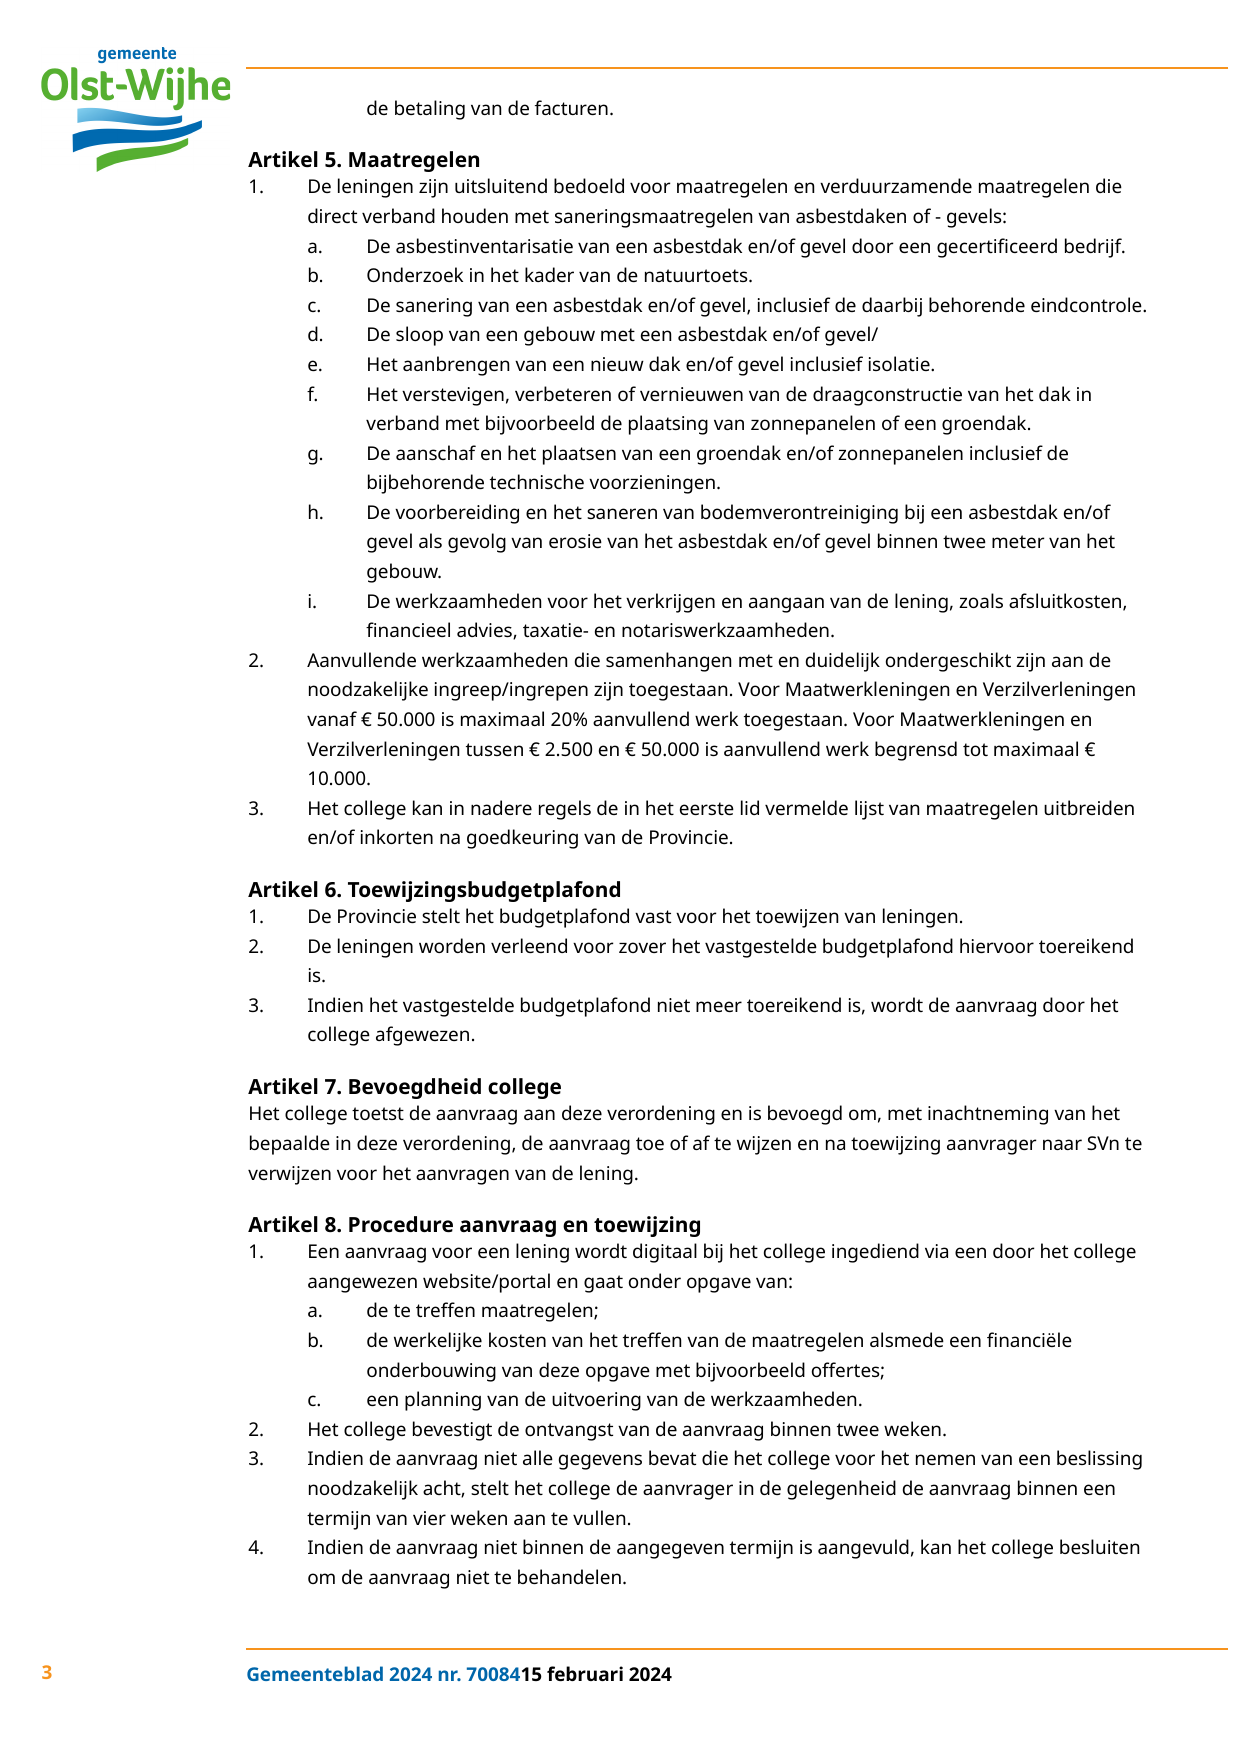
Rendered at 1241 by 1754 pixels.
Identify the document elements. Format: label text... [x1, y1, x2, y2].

list de betaling van de facturen. [307, 95, 1152, 121]
list De asbestinventarisatie van een asbestdak en/of gevel door een gecertificeerd bedrijf. [307, 233, 1152, 258]
list Het college kan in nadere regels de in het eerste lid vermelde lijst van maatregelen uitbreiden en/of inkorten na goedkeuring van de Provincie. [248, 795, 1152, 850]
picture [41, 47, 231, 172]
list Aanvullende werkzaamheden die samenhangen met en duidelijk ondergeschikt zijn aan de noodzakelijke ingreep/ingrepen zijn toegestaan. Voor Maatwerkleningen en Verzilverleningen vanaf € 50.000 is maximaal 20% aanvullend werk toegestaan. Voor Maatwerkleningen en Verzilverleningen tussen € 2.500 en € 50.000 is aanvullend werk begrensd tot maximaal € 10.000. [248, 647, 1152, 791]
list Indien het vastgestelde budgetplafond niet meer toereikend is, wordt de aanvraag door het college afgewezen. [248, 992, 1152, 1047]
text Artikel 7. Bevoegdheid college [248, 1072, 1152, 1101]
list de te treffen maatregelen; [307, 1298, 1152, 1323]
list De aanschaf en het plaatsen van een groendak en/of zonnepanelen inclusief de bijbehorende technische voorzieningen. [307, 440, 1152, 495]
list Het aanbrengen van een nieuw dak en/of gevel inclusief isolatie. [307, 351, 1152, 377]
list de werkelijke kosten van het treffen van de maatregelen alsmede een financiële onderbouwing van deze opgave met bijvoorbeeld offertes; [307, 1327, 1152, 1383]
list Een aanvraag voor een lening wordt digitaal bij het college ingediend via een door het college aangewezen website/portal en gaat onder opgave van: [248, 1238, 1152, 1294]
list De sloop van een gebouw met een asbestdak en/of gevel/ [307, 322, 1152, 347]
list een planning van de uitvoering van de werkzaamheden. [307, 1386, 1152, 1412]
list De sanering van een asbestdak en/of gevel, inclusief de daarbij behorende eindcontrole. [307, 292, 1152, 318]
list Onderzoek in het kader van de natuurtoets. [307, 262, 1152, 288]
list Indien de aanvraag niet alle gegevens bevat die het college voor het nemen van een beslissing noodzakelijk acht, stelt het college de aanvrager in de gelegenheid de aanvraag binnen een termijn van vier weken aan te vullen. [248, 1446, 1152, 1531]
list De leningen zijn uitsluitend bedoeld voor maatregelen en verduurzamende maatregelen die direct verband houden met saneringsmaatregelen van asbestdaken of - gevels: [248, 174, 1152, 229]
text Artikel 5. Maatregelen [248, 145, 1152, 174]
list De werkzaamheden voor het verkrijgen en aangaan van de lening, zoals afsluitkosten, financieel advies, taxatie- en notariswerkzaamheden. [307, 588, 1152, 643]
list Het verstevigen, verbeteren of vernieuwen van de draagconstructie van het dak in verband met bijvoorbeeld de plaatsing van zonnepanelen of een groendak. [307, 381, 1152, 436]
list De leningen worden verleend voor zover het vastgestelde budgetplafond hiervoor toereikend is. [248, 933, 1152, 988]
list De voorbereiding en het saneren van bodemverontreiniging bij een asbestdak en/of gevel als gevolg van erosie van het asbestdak en/of gevel binnen twee meter van het gebouw. [307, 499, 1152, 584]
list Het college bevestigt de ontvangst van de aanvraag binnen twee weken. [248, 1416, 1152, 1442]
text Het college toetst de aanvraag aan deze verordening en is bevoegd om, met inachtneming van het bepaalde in deze verordening, de aanvraag toe of af te wijzen en na toewijzing aanvrager naar SVn te verwijzen voor het aanvragen van de lening. [248, 1101, 1152, 1185]
text Artikel 8. Procedure aanvraag en toewijzing [248, 1210, 1152, 1238]
text Artikel 6. Toewijzingsbudgetplafond [248, 875, 1152, 903]
list De Provincie stelt het budgetplafond vast voor het toewijzen van leningen. [248, 903, 1152, 929]
list Indien de aanvraag niet binnen de aangegeven termijn is aangevuld, kan het college besluiten om de aanvraag niet te behandelen. [248, 1534, 1152, 1590]
